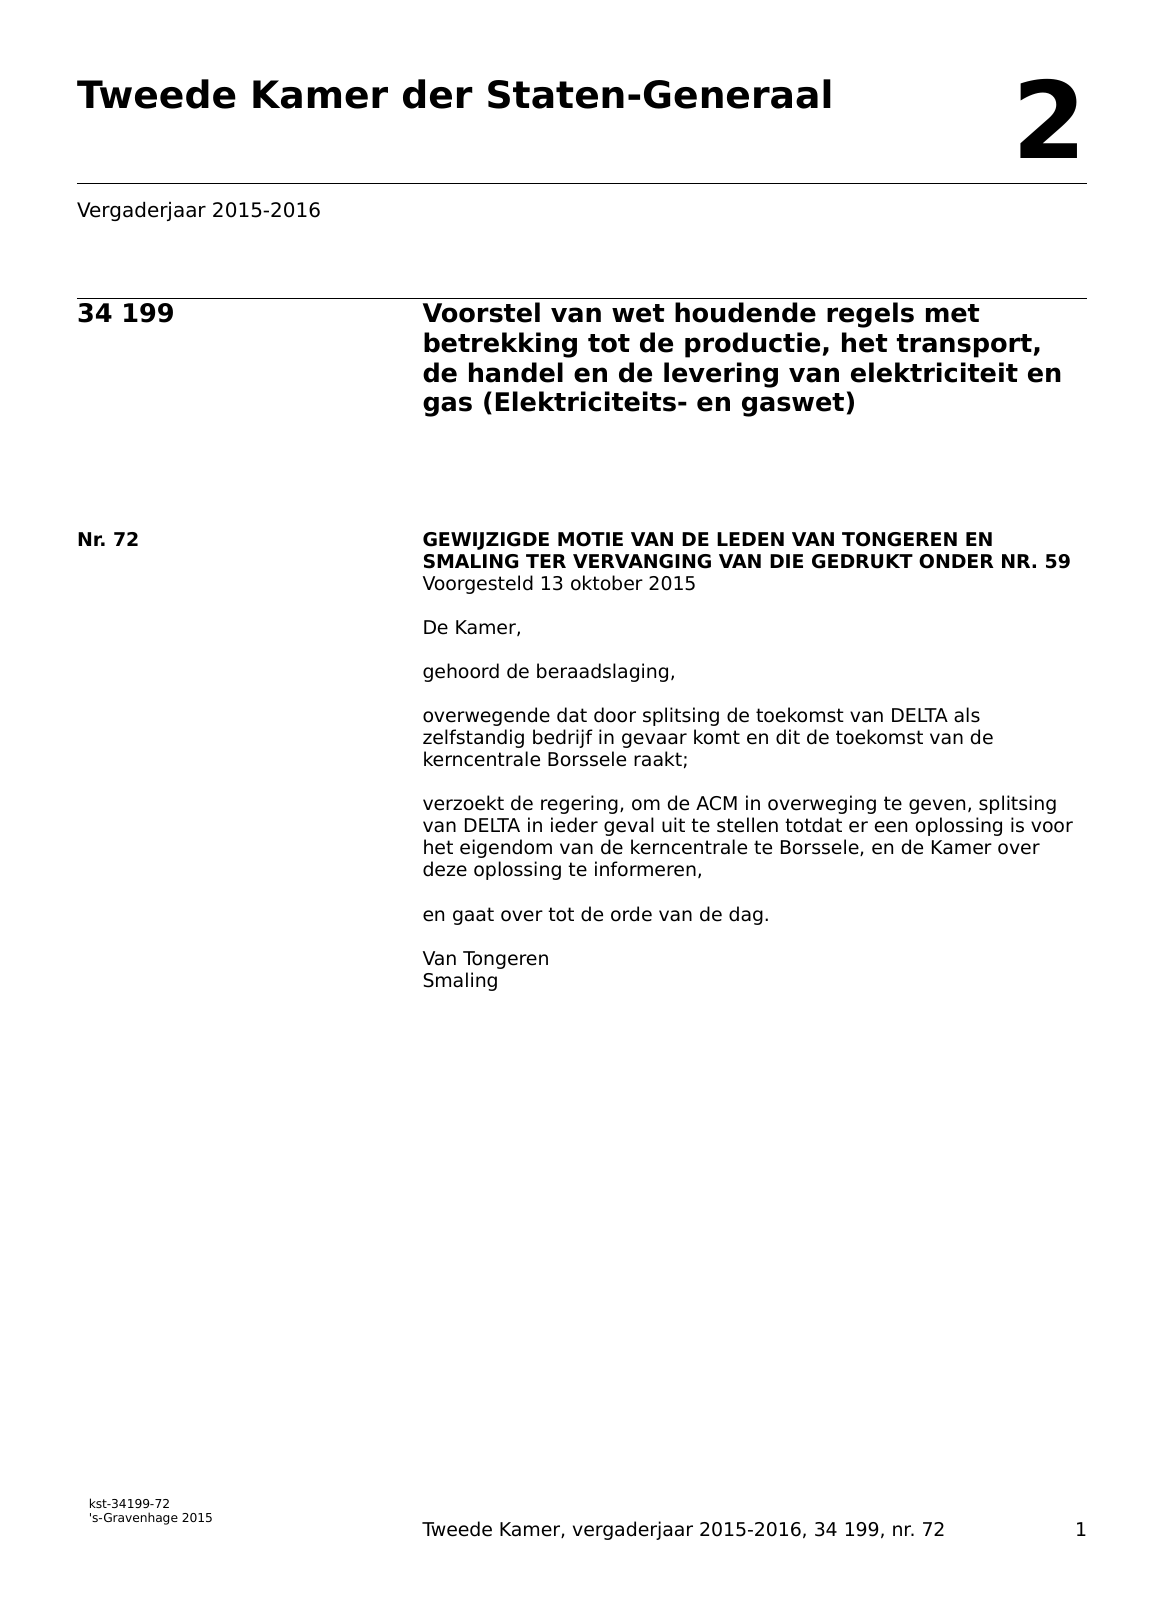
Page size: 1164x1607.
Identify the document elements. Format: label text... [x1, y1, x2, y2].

table_header Tweede Kamer der Staten-Generaal [77, 59, 886, 183]
text verzoekt de regering, om de ACM in overweging te geven, splitsing van DELTA in ieder geval uit te stellen totdat er een oplossing is voor het eigendom van de kerncentrale te Borssele, en de Kamer over deze oplossing te informeren, [422, 793, 1087, 881]
text Voorgesteld 13 oktober 2015 [422, 573, 1087, 595]
text overwegende dat door splitsing de toekomst van DELTA als zelfstandig bedrijf in gevaar komt en dit de toekomst van de kerncentrale Borssele raakt; [422, 705, 1087, 771]
text en gaat over tot de orde van de dag. [422, 903, 1087, 925]
text gehoord de beraadslaging, [422, 661, 1087, 683]
table_header 2 [886, 59, 1087, 183]
text Smaling [422, 969, 1087, 992]
text kst-34199-72 [88, 1497, 323, 1511]
text De Kamer, [422, 617, 1087, 639]
table_cell Vergaderjaar 2015-2016 [77, 184, 1087, 298]
text Van Tongeren [422, 948, 1087, 969]
text 's-Gravenhage 2015 [88, 1511, 323, 1525]
subtitle 34 199 Voorstel van wet houdende regels met betrekking tot de productie, het transport, de handel en de levering van elektriciteit en gas (Elektriciteits- en gaswet) [77, 299, 1087, 418]
subtitle Nr. 72 GEWIJZIGDE MOTIE VAN DE LEDEN VAN TONGEREN EN SMALING TER VERVANGING VAN DIE GEDRUKT ONDER NR. 59 [77, 529, 1087, 573]
